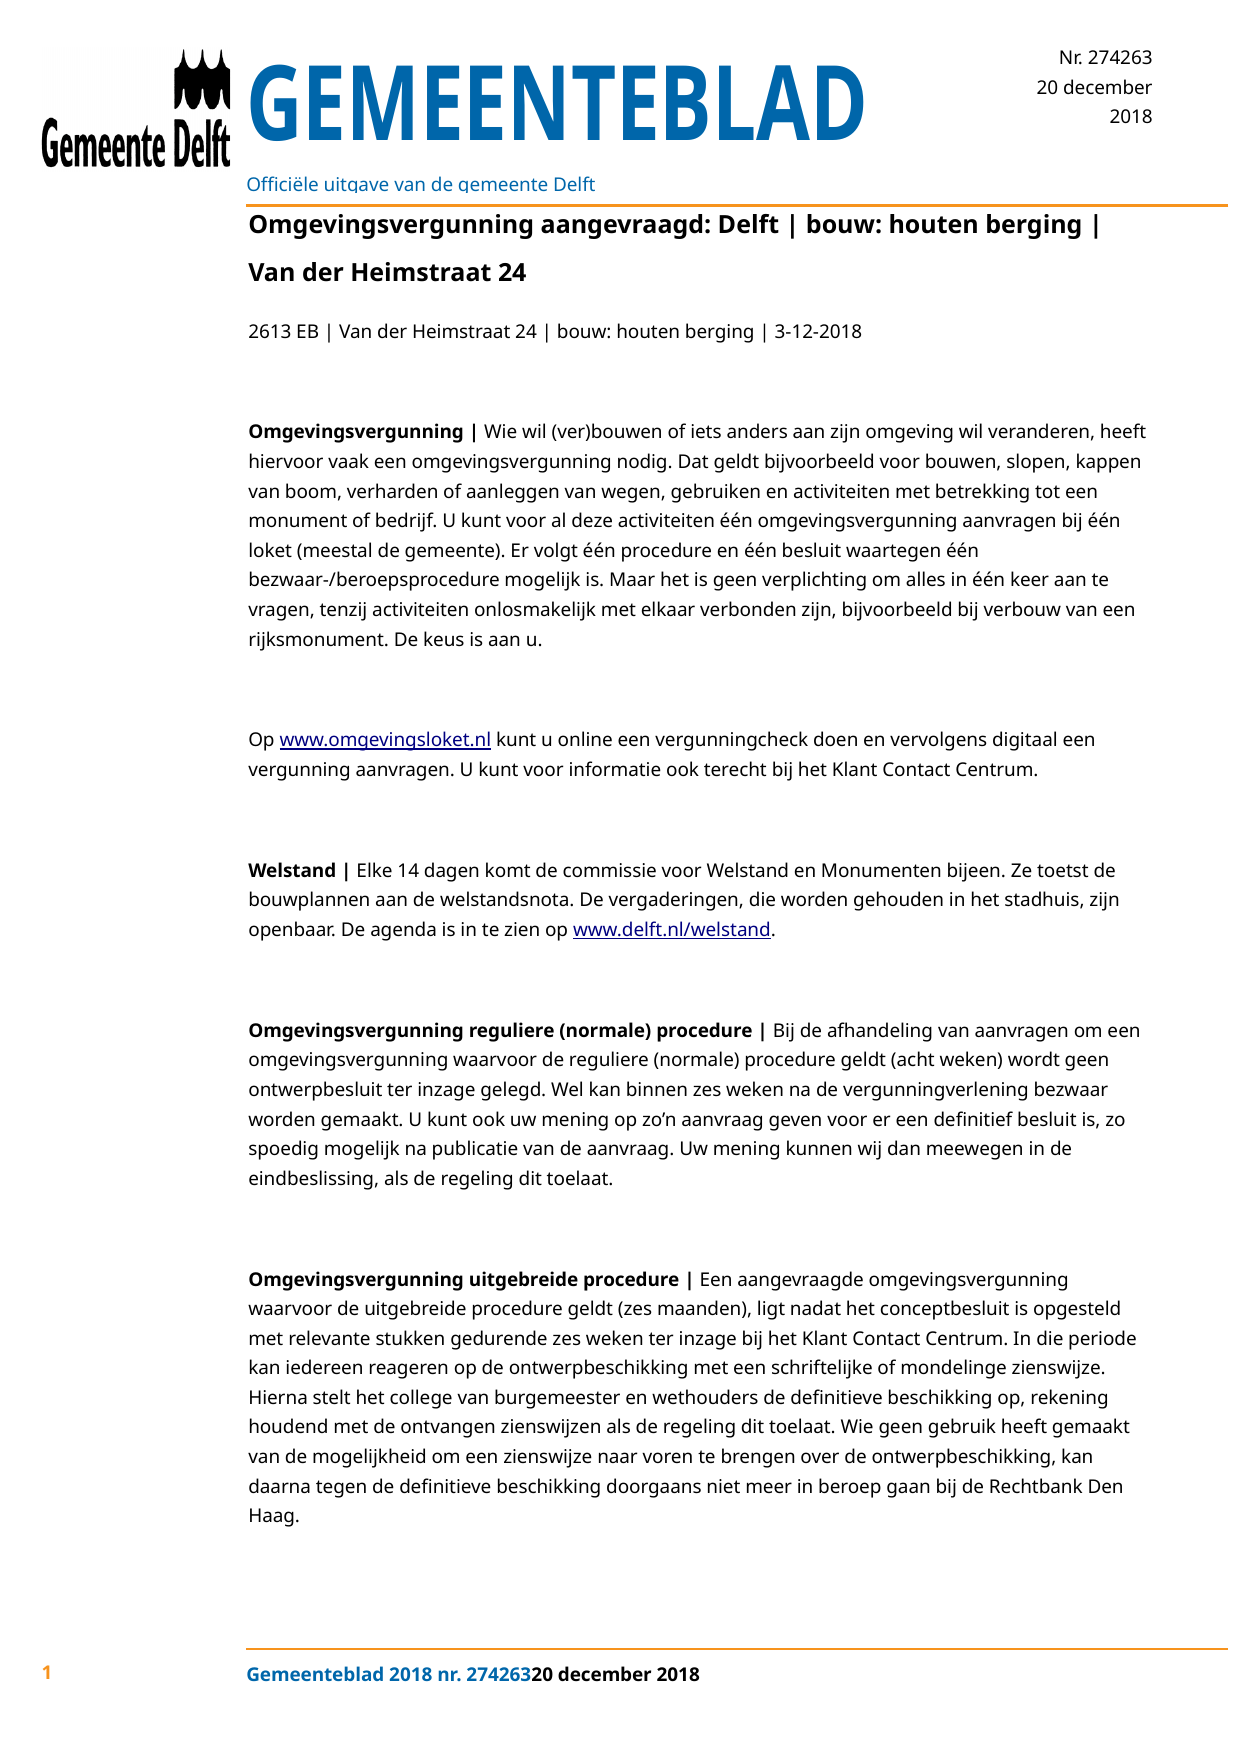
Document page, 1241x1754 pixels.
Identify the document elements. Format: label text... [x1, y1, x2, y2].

text Omgevingsvergunning uitgebreide procedure | Een aangevraagde omgevingsvergunning waarvoor de uitgebreide procedure geldt (zes maanden), ligt nadat het conceptbesluit is opgesteld met relevante stukken gedurende zes weken ter inzage bij het Klant Contact Centrum. In die periode kan iedereen reageren op de ontwerpbeschikking met een schriftelijke of mondelinge zienswijze. Hierna stelt het college van burgemeester en wethouders de definitieve beschikking op, rekening houdend met de ontvangen zienswijzen als de regeling dit toelaat. Wie geen gebruik heeft gemaakt van de mogelijkheid om een zienswijze naar voren te brengen over de ontwerpbeschikking, kan daarna tegen de definitieve beschikking doorgaans niet meer in beroep gaan bij de Rechtbank Den Haag. [248, 1266, 1152, 1528]
text Welstand | Elke 14 dagen komt de commissie voor Welstand en Monumenten bijeen. Ze toetst de bouwplannen aan de welstandsnota. De vergaderingen, die worden gehouden in het stadhuis, zijn openbaar. De agenda is in te zien op www.delft.nl/welstand. [248, 857, 1152, 942]
text 2613 EB | Van der Heimstraat 24 | bouw: houten berging | 3-12-2018 [248, 318, 1152, 344]
text Omgevingsvergunning | Wie wil (ver)bouwen of iets anders aan zijn omgeving wil veranderen, heeft hiervoor vaak een omgevingsvergunning nodig. Dat geldt bijvoorbeeld voor bouwen, slopen, kappen van boom, verharden of aanleggen van wegen, gebruiken en activiteiten met betrekking tot een monument of bedrijf. U kunt voor al deze activiteiten één omgevingsvergunning aanvragen bij één loket (meestal de gemeente). Er volgt één procedure en één besluit waartegen één bezwaar-/beroepsprocedure mogelijk is. Maar het is geen verplichting om alles in één keer aan te vragen, tenzij activiteiten onlosmakelijk met elkaar verbonden zijn, bijvoorbeeld bij verbouw van een rijksmonument. De keus is aan u. [248, 419, 1152, 652]
text Omgevingsvergunning reguliere (normale) procedure | Bij de afhandeling van aanvragen om een omgevingsvergunning waarvoor de reguliere (normale) procedure geldt (acht weken) wordt geen ontwerpbesluit ter inzage gelegd. Wel kan binnen zes weken na de vergunningverlening bezwaar worden gemaakt. U kunt ook uw mening op zo’n aanvraag geven voor er een definitief besluit is, zo spoedig mogelijk na publicatie van de aanvraag. Uw mening kunnen wij dan meewegen in de eindbeslissing, als de regeling dit toelaat. [248, 1017, 1152, 1191]
text Omgevingsvergunning aangevraagd: Delft | bouw: houten berging | Van der Heimstraat 24 [248, 207, 1152, 288]
picture [41, 47, 231, 172]
text Op www.omgevingsloket.nl kunt u online een vergunningcheck doen en vervolgens digitaal een vergunning aanvragen. U kunt voor informatie ook terecht bij het Klant Contact Centrum. [248, 727, 1152, 782]
